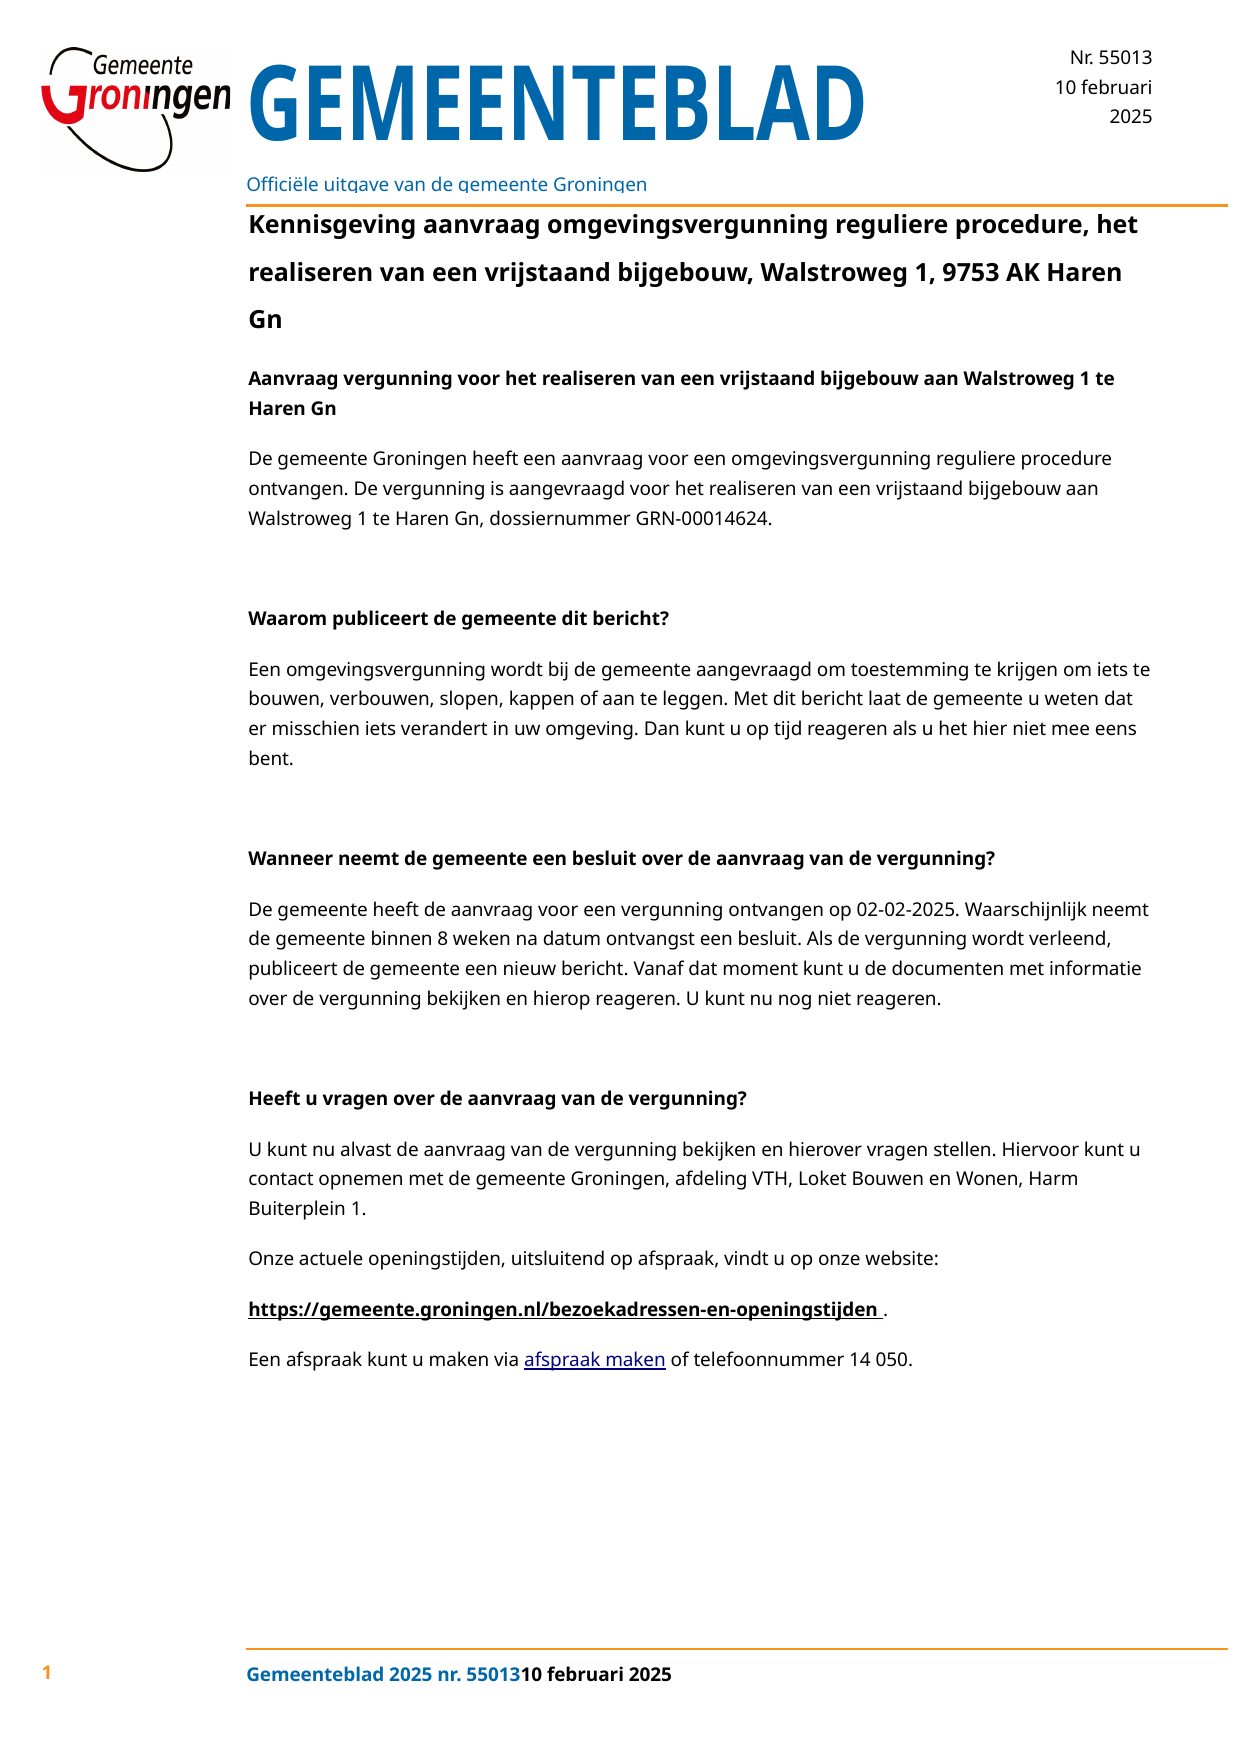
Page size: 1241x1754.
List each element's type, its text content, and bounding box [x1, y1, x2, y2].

text Een afspraak kunt u maken via afspraak maken of telefoonnummer 14 050. [248, 1346, 1152, 1372]
picture [41, 47, 231, 172]
text Kennisgeving aanvraag omgevingsvergunning reguliere procedure, het realiseren van een vrijstaand bijgebouw, Walstroweg 1, 9753 AK Haren Gn [248, 207, 1152, 336]
text Waarom publiceert de gemeente dit bericht? [248, 606, 1152, 631]
text Wanneer neemt de gemeente een besluit over de aanvraag van de vergunning? [248, 846, 1152, 871]
text Een omgevingsvergunning wordt bij de gemeente aangevraagd om toestemming te krijgen om iets te bouwen, verbouwen, slopen, kappen of aan te leggen. Met dit bericht laat de gemeente u weten dat er misschien iets verandert in uw omgeving. Dan kunt u op tijd reageren als u het hier niet mee eens bent. [248, 656, 1152, 770]
text https://gemeente.groningen.nl/bezoekadressen-en-openingstijden . [248, 1296, 1152, 1322]
text De gemeente heeft de aanvraag voor een vergunning ontvangen op 02-02-2025. Waarschijnlijk neemt de gemeente binnen 8 weken na datum ontvangst een besluit. Als de vergunning wordt verleend, publiceert de gemeente een nieuw bericht. Vanaf dat moment kunt u de documenten met informatie over de vergunning bekijken en hierop reageren. U kunt nu nog niet reageren. [248, 896, 1152, 1010]
text U kunt nu alvast de aanvraag van de vergunning bekijken en hierover vragen stellen. Hiervoor kunt u contact opnemen met de gemeente Groningen, afdeling VTH, Loket Bouwen en Wonen, Harm Buiterplein 1. [248, 1136, 1152, 1221]
text Aanvraag vergunning voor het realiseren van een vrijstaand bijgebouw aan Walstroweg 1 te Haren Gn [248, 366, 1152, 421]
text De gemeente Groningen heeft een aanvraag voor een omgevingsvergunning reguliere procedure ontvangen. De vergunning is aangevraagd voor het realiseren van een vrijstaand bijgebouw aan Walstroweg 1 te Haren Gn, dossiernummer GRN-00014624. [248, 446, 1152, 530]
text Onze actuele openingstijden, uitsluitend op afspraak, vindt u op onze website: [248, 1246, 1152, 1271]
text Heeft u vragen over de aanvraag van de vergunning? [248, 1086, 1152, 1111]
